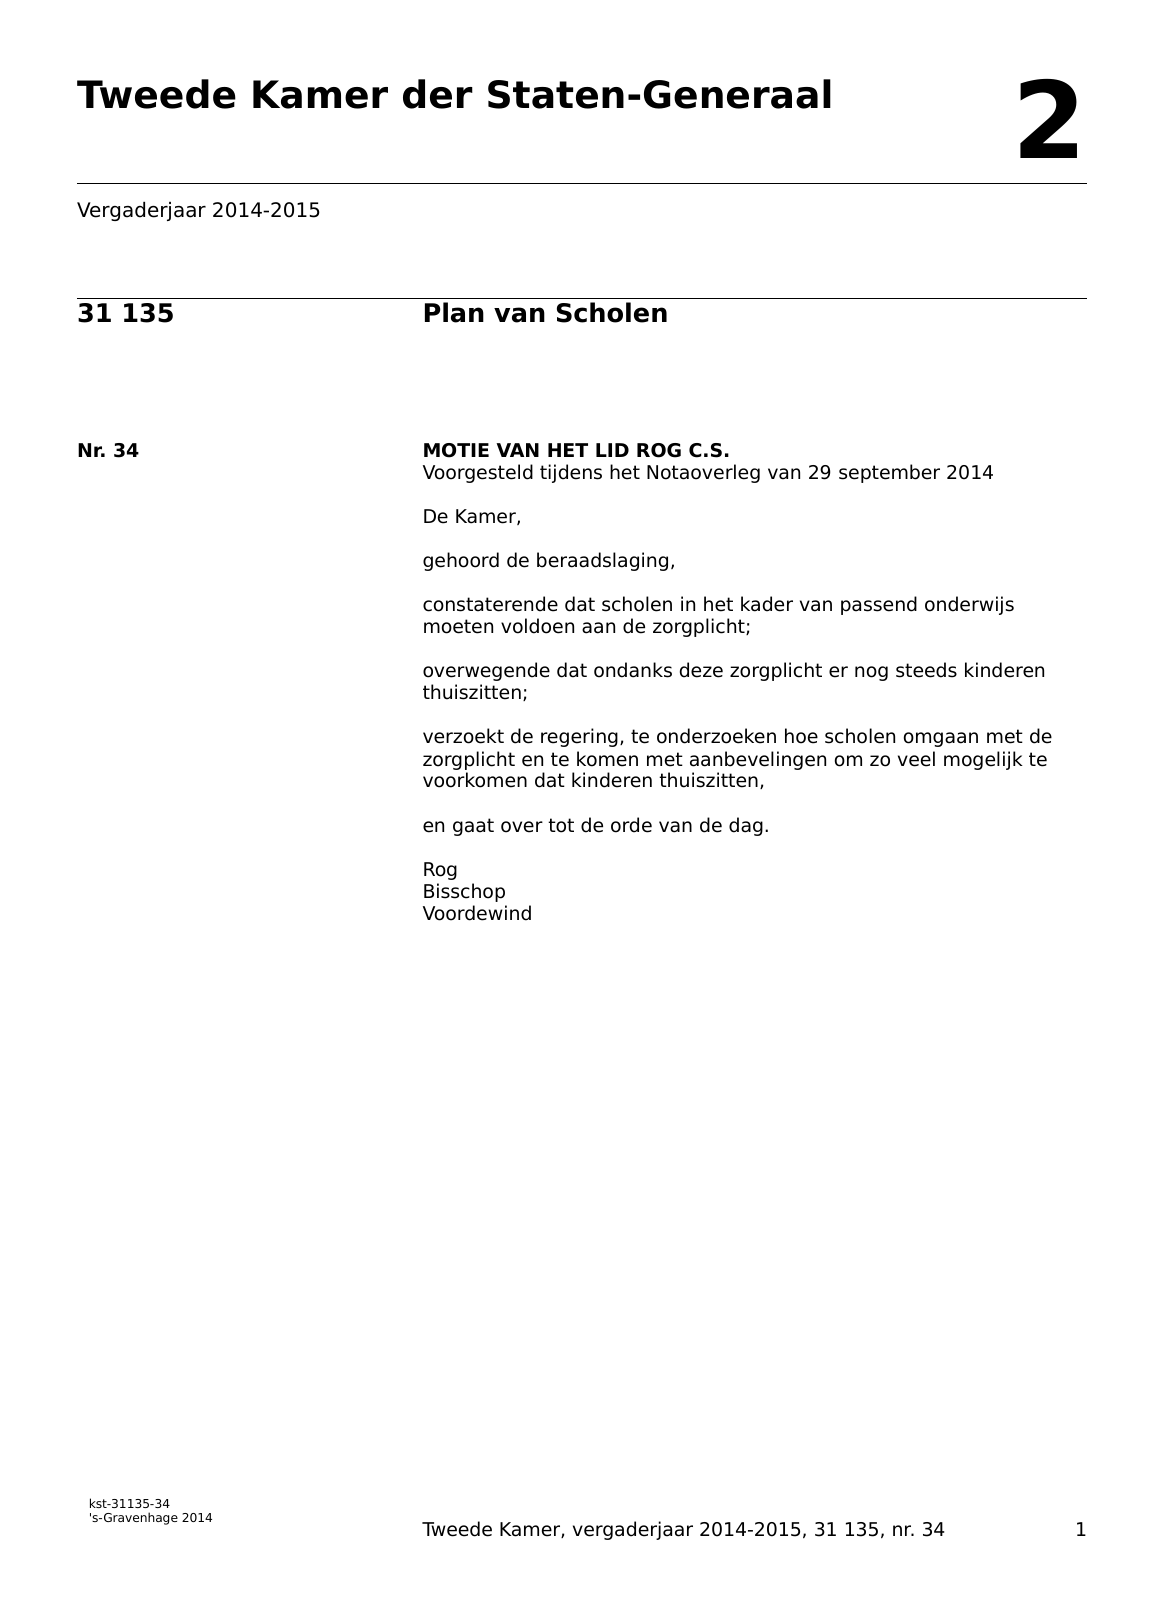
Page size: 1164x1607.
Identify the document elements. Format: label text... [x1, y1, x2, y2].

text gehoord de beraadslaging, [422, 550, 1087, 572]
text constaterende dat scholen in het kader van passend onderwijs moeten voldoen aan de zorgplicht; [422, 594, 1087, 638]
text De Kamer, [422, 506, 1087, 528]
text kst-31135-34 [88, 1497, 323, 1511]
subtitle 31 135 Plan van Scholen [77, 299, 1087, 329]
text overwegende dat ondanks deze zorgplicht er nog steeds kinderen thuiszitten; [422, 660, 1087, 704]
text Voordewind [422, 903, 1087, 925]
text Voorgesteld tijdens het Notaoverleg van 29 september 2014 [422, 462, 1087, 484]
table_header 2 [886, 59, 1087, 183]
table_header Tweede Kamer der Staten-Generaal [77, 59, 886, 183]
text Bisschop [422, 881, 1087, 903]
text verzoekt de regering, te onderzoeken hoe scholen omgaan met de zorgplicht en te komen met aanbevelingen om zo veel mogelijk te voorkomen dat kinderen thuiszitten, [422, 726, 1087, 792]
text en gaat over tot de orde van de dag. [422, 814, 1087, 837]
table_cell Vergaderjaar 2014-2015 [77, 184, 1087, 298]
text Rog [422, 859, 1087, 881]
text 's-Gravenhage 2014 [88, 1511, 323, 1525]
subtitle Nr. 34 MOTIE VAN HET LID ROG C.S. [77, 440, 1087, 462]
